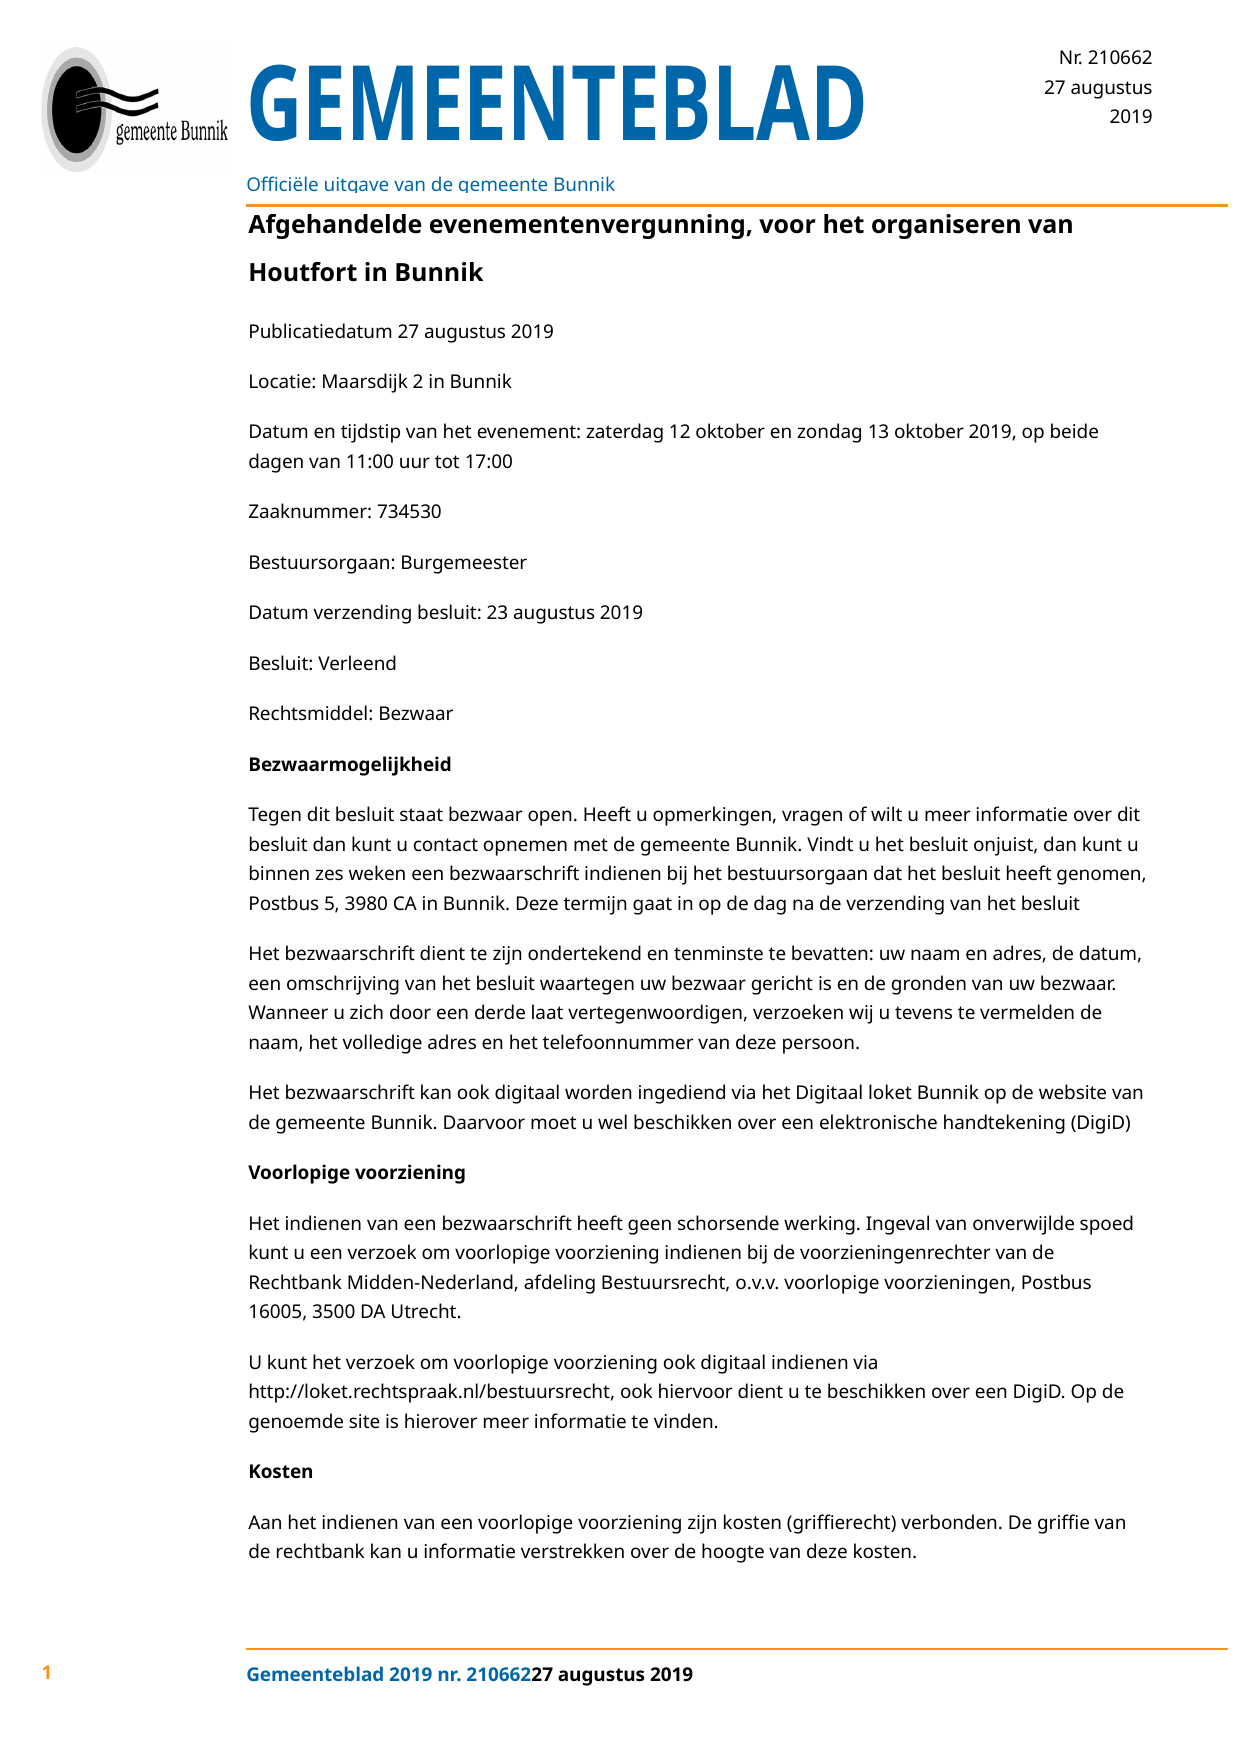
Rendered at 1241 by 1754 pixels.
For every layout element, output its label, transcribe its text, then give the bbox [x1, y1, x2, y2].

text Bestuursorgaan: Burgemeester [248, 549, 1152, 575]
text Het indienen van een bezwaarschrift heeft geen schorsende werking. Ingeval van onverwijlde spoed kunt u een verzoek om voorlopige voorziening indienen bij de voorzieningenrechter van de Rechtbank Midden-Nederland, afdeling Bestuursrecht, o.v.v. voorlopige voorzieningen, Postbus 16005, 3500 DA Utrecht. [248, 1210, 1152, 1324]
text Publicatiedatum 27 augustus 2019 [248, 318, 1152, 344]
text Aan het indienen van een voorlopige voorziening zijn kosten (griffierecht) verbonden. De griffie van de rechtbank kan u informatie verstrekken over de hoogte van deze kosten. [248, 1509, 1152, 1564]
text Zaaknummer: 734530 [248, 499, 1152, 524]
text Voorlopige voorziening [248, 1159, 1152, 1185]
text Afgehandelde evenementenvergunning, voor het organiseren van Houtfort in Bunnik [248, 207, 1152, 288]
text Kosten [248, 1459, 1152, 1484]
text U kunt het verzoek om voorlopige voorziening ook digitaal indienen via http://loket.rechtspraak.nl/bestuursrecht, ook hiervoor dient u te beschikken over een DigiD. Op de genoemde site is hierover meer informatie te vinden. [248, 1349, 1152, 1434]
text Locatie: Maarsdijk 2 in Bunnik [248, 368, 1152, 394]
picture [41, 47, 231, 172]
text Besluit: Verleend [248, 650, 1152, 676]
text Datum verzending besluit: 23 augustus 2019 [248, 599, 1152, 625]
text Het bezwaarschrift dient te zijn ondertekend en tenminste te bevatten: uw naam en adres, de datum, een omschrijving van het besluit waartegen uw bezwaar gericht is en de gronden van uw bezwaar. Wanneer u zich door een derde laat vertegenwoordigen, verzoeken wij u tevens te vermelden de naam, het volledige adres en het telefoonnummer van deze persoon. [248, 940, 1152, 1055]
text Datum en tijdstip van het evenement: zaterdag 12 oktober en zondag 13 oktober 2019, op beide dagen van 11:00 uur tot 17:00 [248, 419, 1152, 474]
text Bezwaarmogelijkheid [248, 751, 1152, 777]
text Tegen dit besluit staat bezwaar open. Heeft u opmerkingen, vragen of wilt u meer informatie over dit besluit dan kunt u contact opnemen met de gemeente Bunnik. Vindt u het besluit onjuist, dan kunt u binnen zes weken een bezwaarschrift indienen bij het bestuursorgaan dat het besluit heeft genomen, Postbus 5, 3980 CA in Bunnik. Deze termijn gaat in op de dag na de verzending van het besluit [248, 801, 1152, 916]
text Rechtsmiddel: Bezwaar [248, 700, 1152, 726]
text Het bezwaarschrift kan ook digitaal worden ingediend via het Digitaal loket Bunnik op de website van de gemeente Bunnik. Daarvoor moet u wel beschikken over een elektronische handtekening (DigiD) [248, 1079, 1152, 1135]
